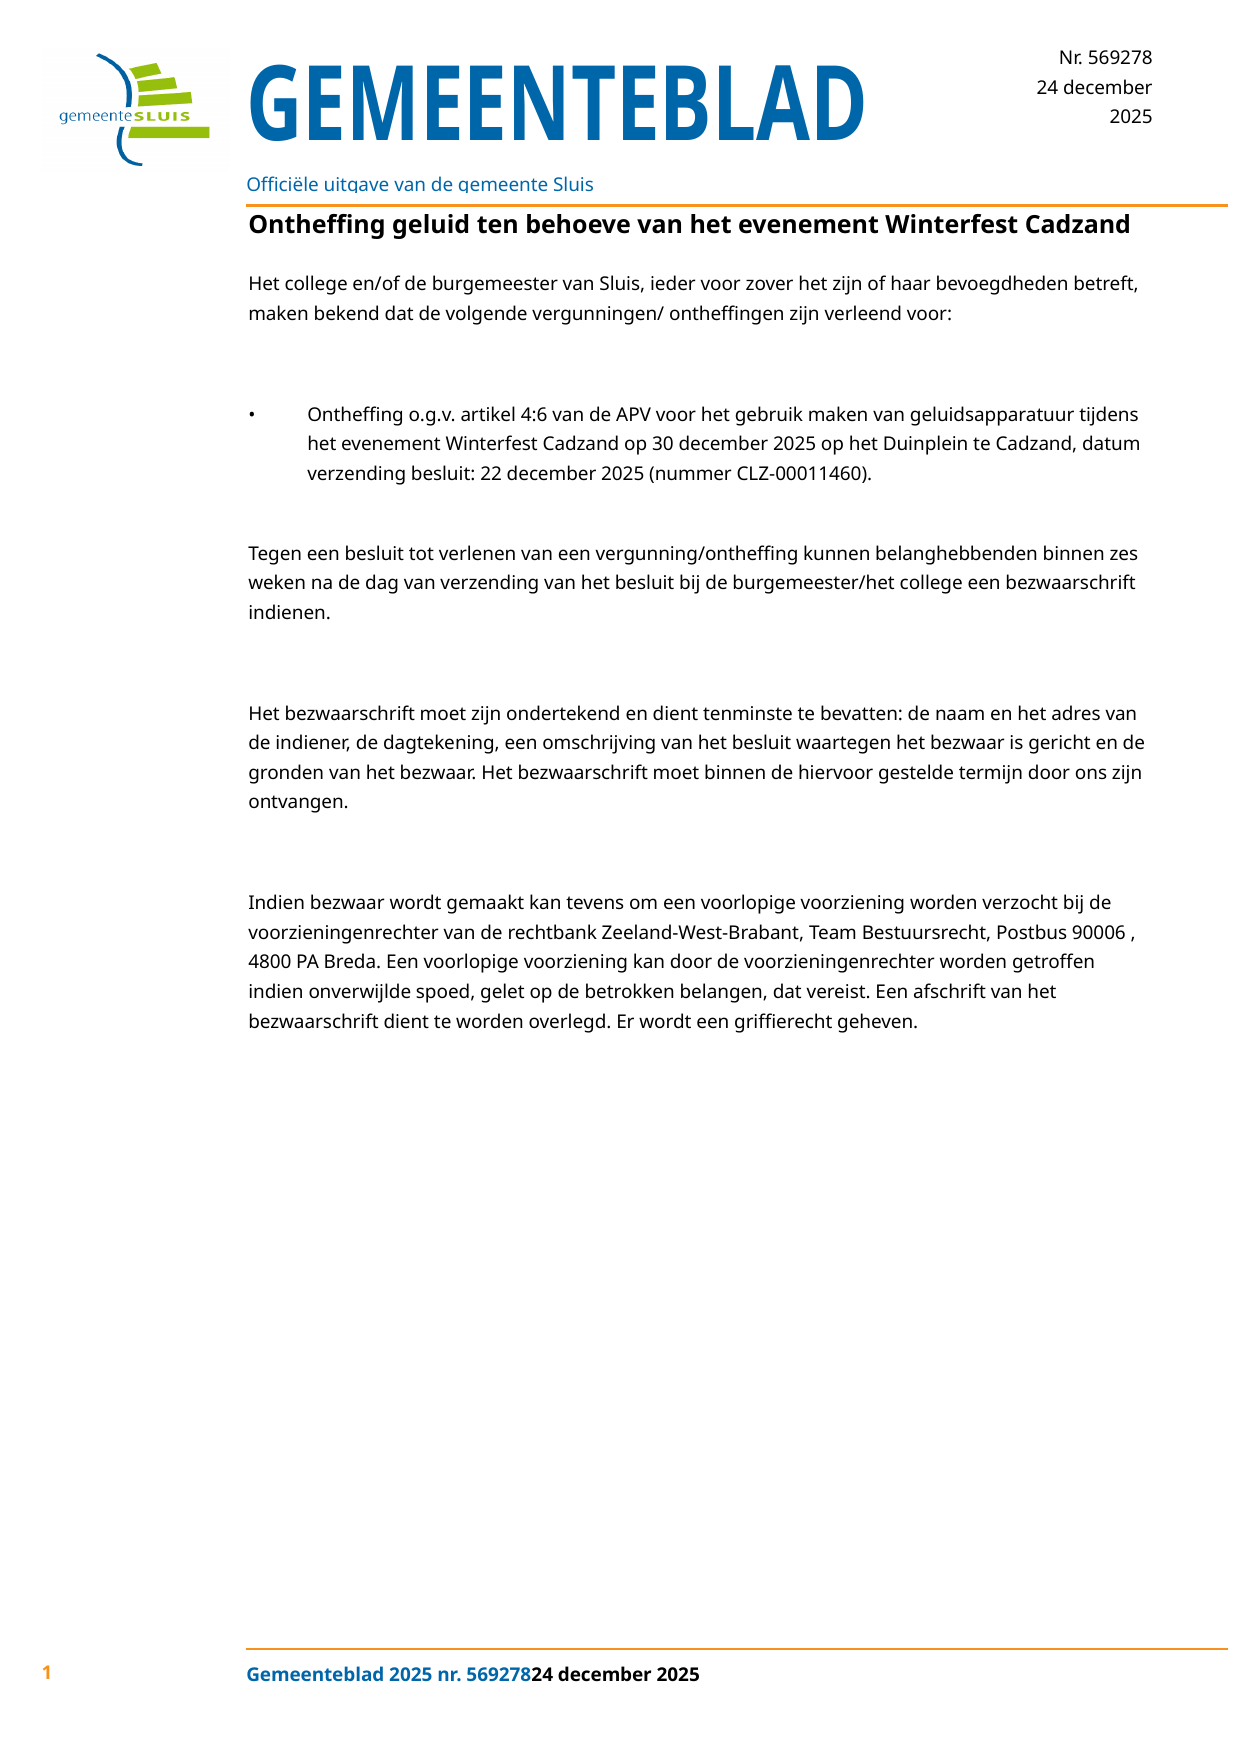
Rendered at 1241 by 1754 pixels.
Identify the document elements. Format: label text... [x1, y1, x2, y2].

text Ontheffing geluid ten behoeve van het evenement Winterfest Cadzand [248, 207, 1152, 241]
text Indien bezwaar wordt gemaakt kan tevens om een voorlopige voorziening worden verzocht bij de voorzieningenrechter van de rechtbank Zeeland-West-Brabant, Team Bestuursrecht, Postbus 90006 , 4800 PA Breda. Een voorlopige voorziening kan door de voorzieningenrechter worden getroffen indien onverwijlde spoed, gelet op de betrokken belangen, dat vereist. Een afschrift van het bezwaarschrift dient te worden overlegd. Er wordt een griffierecht geheven. [248, 889, 1152, 1033]
text Het college en/of de burgemeester van Sluis, ieder voor zover het zijn of haar bevoegdheden betreft, maken bekend dat de volgende vergunningen/ ontheffingen zijn verleend voor: [248, 270, 1152, 326]
list Ontheffing o.g.v. artikel 4:6 van de APV voor het gebruik maken van geluidsapparatuur tijdens het evenement Winterfest Cadzand op 30 december 2025 op het Duinplein te Cadzand, datum verzending besluit: 22 december 2025 (nummer CLZ-00011460). [248, 401, 1152, 486]
picture [41, 47, 231, 172]
text Tegen een besluit tot verlenen van een vergunning/ontheffing kunnen belanghebbenden binnen zes weken na de dag van verzending van het besluit bij de burgemeester/het college een bezwaarschrift indienen. [248, 540, 1152, 625]
text Het bezwaarschrift moet zijn ondertekend en dient tenminste te bevatten: de naam en het adres van de indiener, de dagtekening, een omschrijving van het besluit waartegen het bezwaar is gericht en de gronden van het bezwaar. Het bezwaarschrift moet binnen de hiervoor gestelde termijn door ons zijn ontvangen. [248, 700, 1152, 814]
